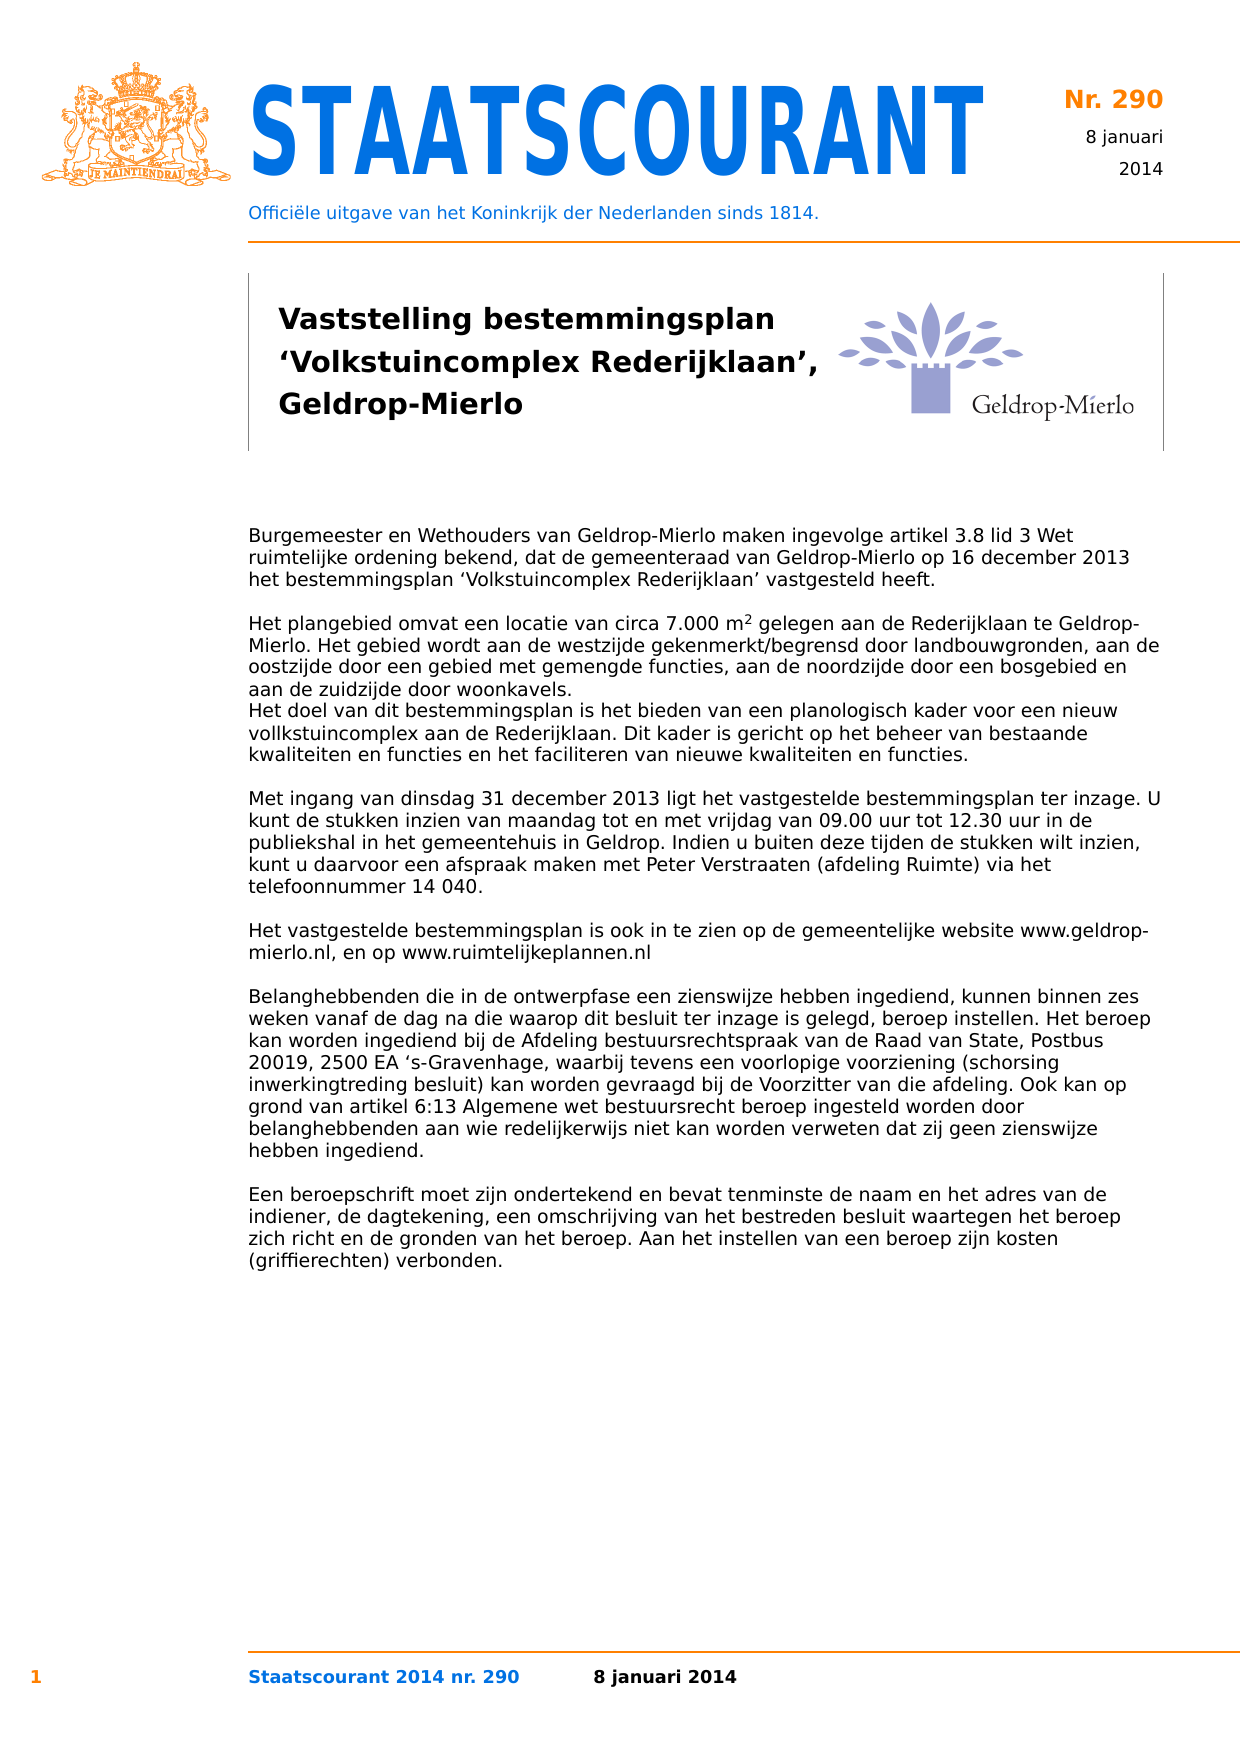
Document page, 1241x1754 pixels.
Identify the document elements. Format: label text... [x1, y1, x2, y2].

table_header Nr. 290 [998, 62, 1240, 121]
text Een beroepschrift moet zijn ondertekend en bevat tenminste de naam en het adres van de indiener, de dagtekening, een omschrijving van het bestreden besluit waartegen het beroep zich richt en de gronden van het beroep. Aan het instellen van een beroep zijn kosten (griffierechten) verbonden. [248, 1183, 1163, 1271]
table_header STAATSCOURANT [248, 62, 998, 203]
text Met ingang van dinsdag 31 december 2013 ligt het vastgestelde bestemmingsplan ter inzage. U kunt de stukken inzien van maandag tot en met vrijdag van 09.00 uur tot 12.30 uur in de publiekshal in het gemeentehuis in Geldrop. Indien u buiten deze tijden de stukken wilt inzien, kunt u daarvoor een afspraak maken met Peter Verstraaten (afdeling Ruimte) via het telefoonnummer 14 040. [248, 788, 1163, 898]
table_cell 2014 [998, 153, 1240, 203]
table_header [25, 62, 248, 241]
text Het plangebied omvat een locatie van circa 7.000 m2 gelegen aan de Rederijklaan te Geldrop-Mierlo. Het gebied wordt aan de westzijde gekenmerkt/begrensd door landbouwgronden, aan de oostzijde door een gebied met gemengde functies, aan de noordzijde door een bosgebied en aan de zuidzijde door woonkavels. [248, 612, 1163, 700]
picture [41, 62, 231, 186]
picture [838, 302, 1134, 421]
table_cell Officiële uitgave van het Koninkrijk der Nederlanden sinds 1814. [248, 203, 1240, 241]
text Belanghebbenden die in de ontwerpfase een zienswijze hebben ingediend, kunnen binnen zes weken vanaf de dag na die waarop dit besluit ter inzage is gelegd, beroep instellen. Het beroep kan worden ingediend bij de Afdeling bestuursrechtspraak van de Raad van State, Postbus 20019, 2500 EA ‘s-Gravenhage, waarbij tevens een voorlopige voorziening (schorsing inwerkingtreding besluit) kan worden gevraagd bij de Voorzitter van die afdeling. Ook kan op grond van artikel 6:13 Algemene wet bestuursrecht beroep ingesteld worden door belanghebbenden aan wie redelijkerwijs niet kan worden verweten dat zij geen zienswijze hebben ingediend. [248, 986, 1163, 1162]
subtitle Vaststelling bestemmingsplan ‘Volkstuincomplex Rederijklaan’, Geldrop-Mierlo [249, 273, 1163, 451]
text Burgemeester en Wethouders van Geldrop-Mierlo maken ingevolge artikel 3.8 lid 3 Wet ruimtelijke ordening bekend, dat de gemeenteraad van Geldrop-Mierlo op 16 december 2013 het bestemmingsplan ‘Volkstuincomplex Rederijklaan’ vastgesteld heeft. [248, 525, 1163, 591]
table_cell 8 januari [998, 121, 1240, 153]
text Het doel van dit bestemmingsplan is het bieden van een planologisch kader voor een nieuw vollkstuincomplex aan de Rederijklaan. Dit kader is gericht op het beheer van bestaande kwaliteiten en functies en het faciliteren van nieuwe kwaliteiten en functies. [248, 700, 1163, 766]
text Het vastgestelde bestemmingsplan is ook in te zien op de gemeentelijke website www.geldrop-mierlo.nl, en op www.ruimtelijkeplannen.nl [248, 920, 1163, 964]
